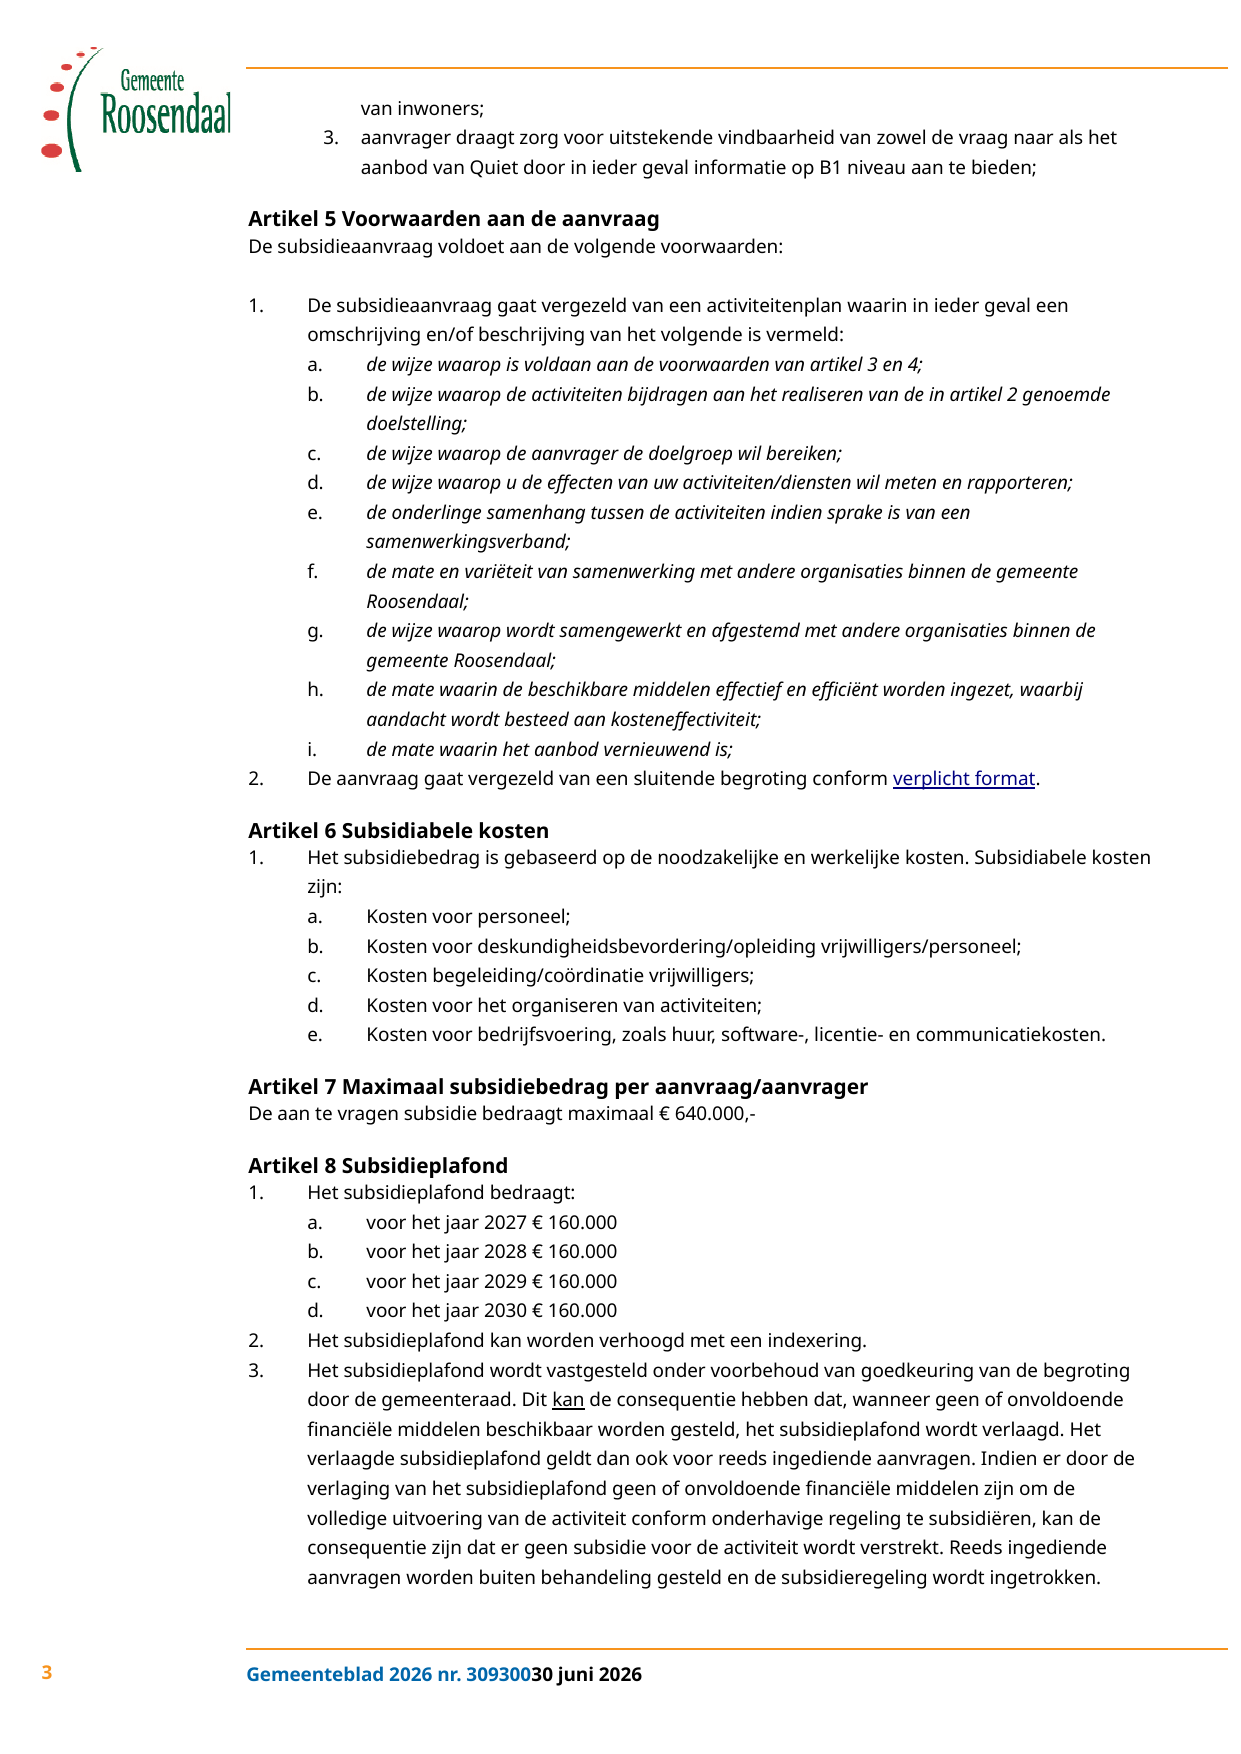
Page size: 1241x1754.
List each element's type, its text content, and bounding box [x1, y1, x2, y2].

list Het subsidiebedrag is gebaseerd op de noodzakelijke en werkelijke kosten. Subsidiabele kosten zijn: [248, 844, 1152, 899]
list voor het jaar 2028 € 160.000 [307, 1238, 1152, 1264]
list Kosten voor bedrijfsvoering, zoals huur, software-, licentie- en communicatiekosten. [307, 1022, 1152, 1047]
text Artikel 7 Maximaal subsidiebedrag per aanvraag/aanvrager [248, 1072, 1152, 1101]
text De subsidieaanvraag voldoet aan de volgende voorwaarden: [248, 233, 1152, 258]
list de mate waarin de beschikbare middelen effectief en efficiënt worden ingezet, waarbij aandacht wordt besteed aan kosteneffectiviteit; [307, 677, 1152, 732]
list de onderlinge samenhang tussen de activiteiten indien sprake is van een samenwerkingsverband; [307, 499, 1152, 554]
list Het subsidieplafond bedraagt: [248, 1179, 1152, 1205]
text De aan te vragen subsidie bedraagt maximaal € 640.000,- [248, 1101, 1152, 1126]
text Artikel 5 Voorwaarden aan de aanvraag [248, 204, 1152, 233]
list de wijze waarop u de effecten van uw activiteiten/diensten wil meten en rapporteren; [307, 469, 1152, 495]
list Het subsidieplafond wordt vastgesteld onder voorbehoud van goedkeuring van de begroting door de gemeenteraad. Dit kan de consequentie hebben dat, wanneer geen of onvoldoende financiële middelen beschikbaar worden gesteld, het subsidieplafond wordt verlaagd. Het verlaagde subsidieplafond geldt dan ook voor reeds ingediende aanvragen. Indien er door de verlaging van het subsidieplafond geen of onvoldoende financiële middelen zijn om de volledige uitvoering van de activiteit conform onderhavige regeling te subsidiëren, kan de consequentie zijn dat er geen subsidie voor de activiteit wordt verstrekt. Reeds ingediende aanvragen worden buiten behandeling gesteld en de subsidieregeling wordt ingetrokken. [248, 1357, 1152, 1590]
list de wijze waarop de activiteiten bijdragen aan het realiseren van de in artikel 2 genoemde doelstelling; [307, 381, 1152, 436]
list aanvrager draagt zorg voor uitstekende vindbaarheid van zowel de vraag naar als het aanbod van Quiet door in ieder geval informatie op B1 niveau aan te bieden; [323, 124, 1152, 180]
picture [41, 47, 231, 172]
list De aanvraag gaat vergezeld van een sluitende begroting conform verplicht format. [248, 765, 1152, 791]
list Kosten begeleiding/coördinatie vrijwilligers; [307, 962, 1152, 988]
list de wijze waarop is voldaan aan de voorwaarden van artikel 3 en 4; [307, 351, 1152, 377]
list van inwoners; [323, 95, 1152, 121]
list Kosten voor deskundigheidsbevordering/opleiding vrijwilligers/personeel; [307, 933, 1152, 959]
list Kosten voor personeel; [307, 903, 1152, 929]
list De subsidieaanvraag gaat vergezeld van een activiteitenplan waarin in ieder geval een omschrijving en/of beschrijving van het volgende is vermeld: [248, 292, 1152, 347]
text Artikel 6 Subsidiabele kosten [248, 816, 1152, 844]
list de wijze waarop wordt samengewerkt en afgestemd met andere organisaties binnen de gemeente Roosendaal; [307, 617, 1152, 673]
list de mate en variëteit van samenwerking met andere organisaties binnen de gemeente Roosendaal; [307, 558, 1152, 613]
text Artikel 8 Subsidieplafond [248, 1151, 1152, 1179]
list voor het jaar 2030 € 160.000 [307, 1298, 1152, 1323]
list de wijze waarop de aanvrager de doelgroep wil bereiken; [307, 440, 1152, 466]
list voor het jaar 2029 € 160.000 [307, 1268, 1152, 1294]
list Kosten voor het organiseren van activiteiten; [307, 992, 1152, 1018]
list Het subsidieplafond kan worden verhoogd met een indexering. [248, 1327, 1152, 1353]
list voor het jaar 2027 € 160.000 [307, 1209, 1152, 1235]
list de mate waarin het aanbod vernieuwend is; [307, 736, 1152, 761]
